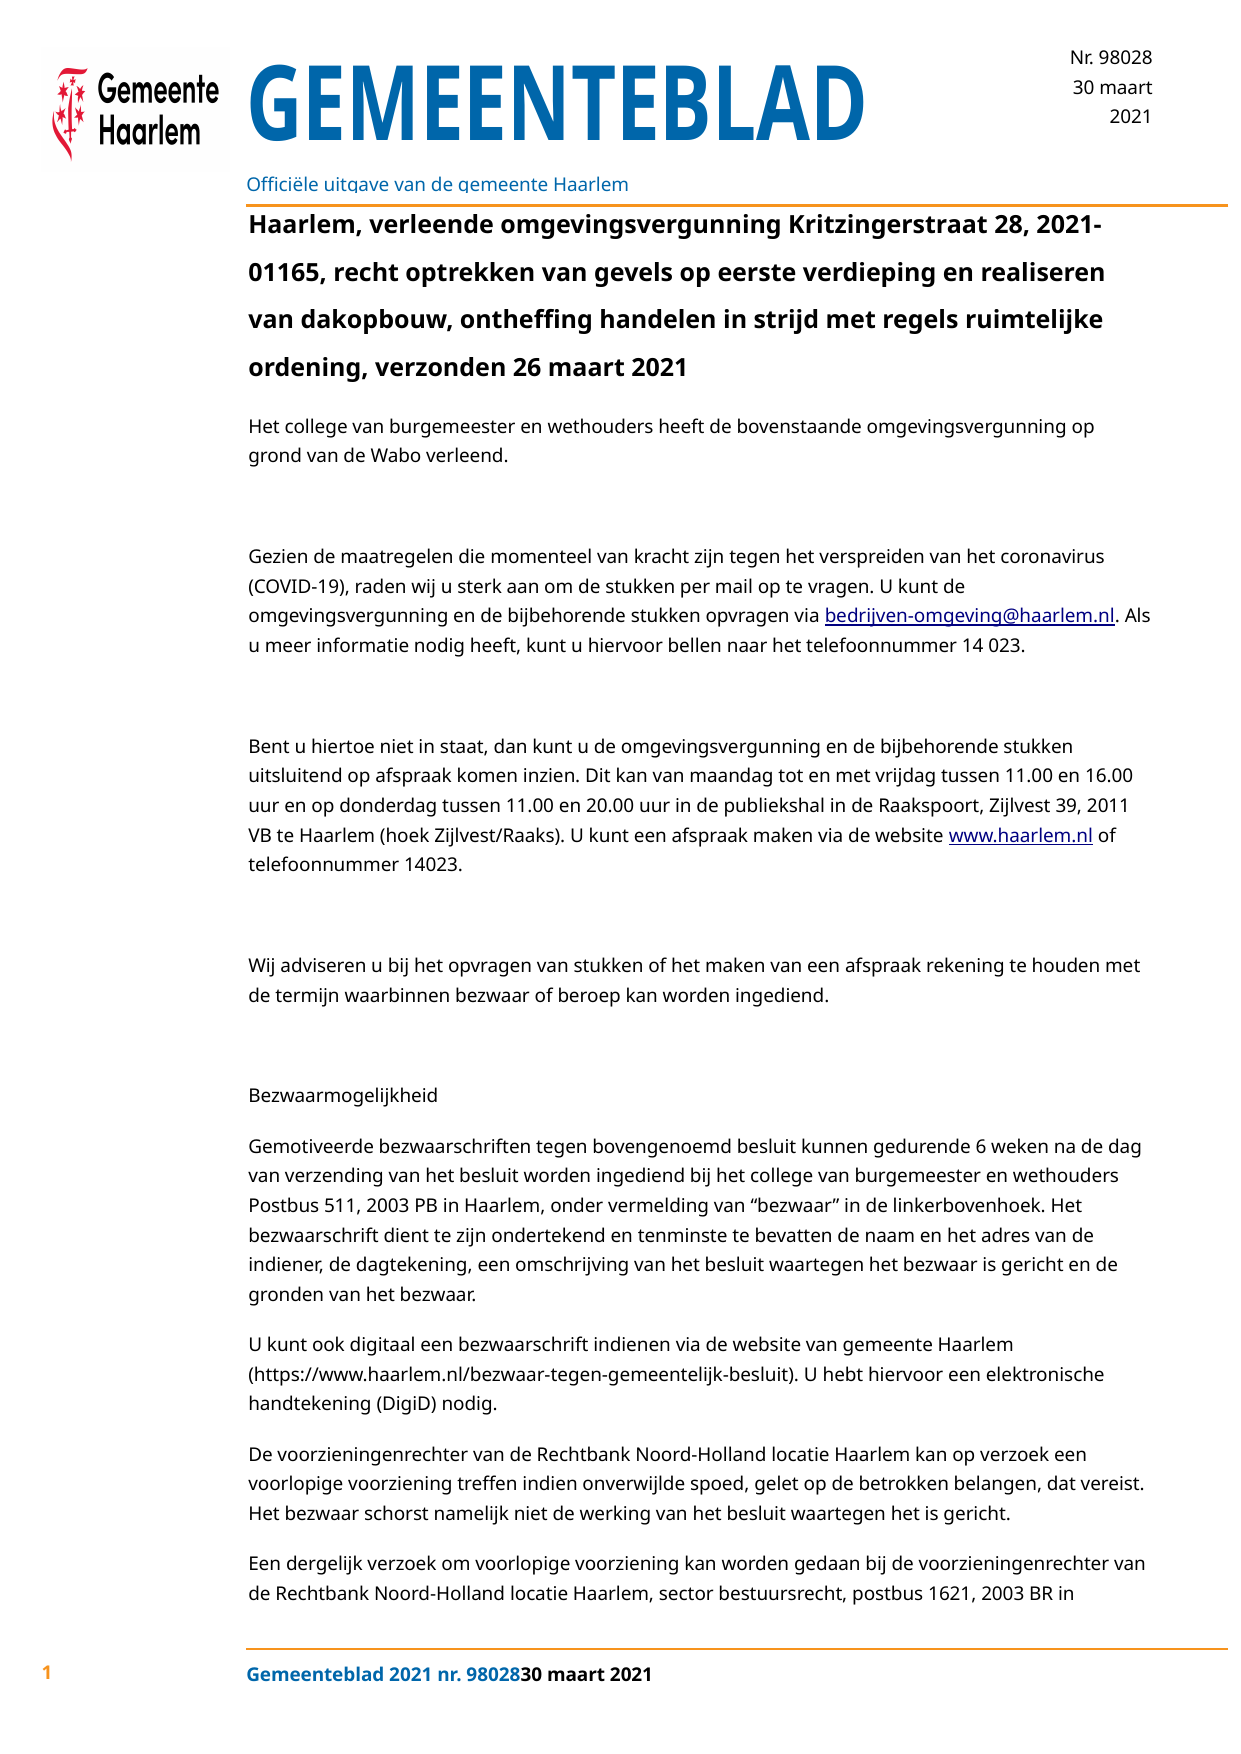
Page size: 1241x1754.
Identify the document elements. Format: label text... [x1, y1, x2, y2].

text Wij adviseren u bij het opvragen van stukken of het maken van een afspraak rekening te houden met de termijn waarbinnen bezwaar of beroep kan worden ingediend. [248, 952, 1152, 1008]
text Een dergelijk verzoek om voorlopige voorziening kan worden gedaan bij de voorzieningenrechter van de Rechtbank Noord-Holland locatie Haarlem, sector bestuursrecht, postbus 1621, 2003 BR in [248, 1551, 1152, 1606]
text Gezien de maatregelen die momenteel van kracht zijn tegen het verspreiden van het coronavirus (COVID-19), raden wij u sterk aan om de stukken per mail op te vragen. U kunt de omgevingsvergunning en de bijbehorende stukken opvragen via bedrijven-omgeving@haarlem.nl. Als u meer informatie nodig heeft, kunt u hiervoor bellen naar het telefoonnummer 14 023. [248, 543, 1152, 658]
text Gemotiveerde bezwaarschriften tegen bovengenoemd besluit kunnen gedurende 6 weken na de dag van verzending van het besluit worden ingediend bij het college van burgemeester en wethouders Postbus 511, 2003 PB in Haarlem, onder vermelding van “bezwaar” in de linkerbovenhoek. Het bezwaarschrift dient te zijn ondertekend en tenminste te bevatten de naam en het adres van de indiener, de dagtekening, een omschrijving van het besluit waartegen het bezwaar is gericht en de gronden van het bezwaar. [248, 1133, 1152, 1307]
text De voorzieningenrechter van de Rechtbank Noord-Holland locatie Haarlem kan op verzoek een voorlopige voorziening treffen indien onverwijlde spoed, gelet op de betrokken belangen, dat vereist. Het bezwaar schorst namelijk niet de werking van het besluit waartegen het is gericht. [248, 1441, 1152, 1526]
text Het college van burgemeester en wethouders heeft de bovenstaande omgevingsvergunning op grond van de Wabo verleend. [248, 413, 1152, 468]
text Haarlem, verleende omgevingsvergunning Kritzingerstraat 28, 2021-01165, recht optrekken van gevels op eerste verdieping en realiseren van dakopbouw, ontheffing handelen in strijd met regels ruimtelijke ordening, verzonden 26 maart 2021 [248, 207, 1152, 384]
text Bezwaarmogelijkheid [248, 1083, 1152, 1108]
picture [41, 47, 231, 172]
text Bent u hiertoe niet in staat, dan kunt u de omgevingsvergunning en de bijbehorende stukken uitsluitend op afspraak komen inzien. Dit kan van maandag tot en met vrijdag tussen 11.00 en 16.00 uur en op donderdag tussen 11.00 en 20.00 uur in de publiekshal in de Raakspoort, Zijlvest 39, 2011 VB te Haarlem (hoek Zijlvest/Raaks). U kunt een afspraak maken via de website www.haarlem.nl of telefoonnummer 14023. [248, 733, 1152, 877]
text U kunt ook digitaal een bezwaarschrift indienen via de website van gemeente Haarlem (https://www.haarlem.nl/bezwaar-tegen-gemeentelijk-besluit). U hebt hiervoor een elektronische handtekening (DigiD) nodig. [248, 1331, 1152, 1416]
